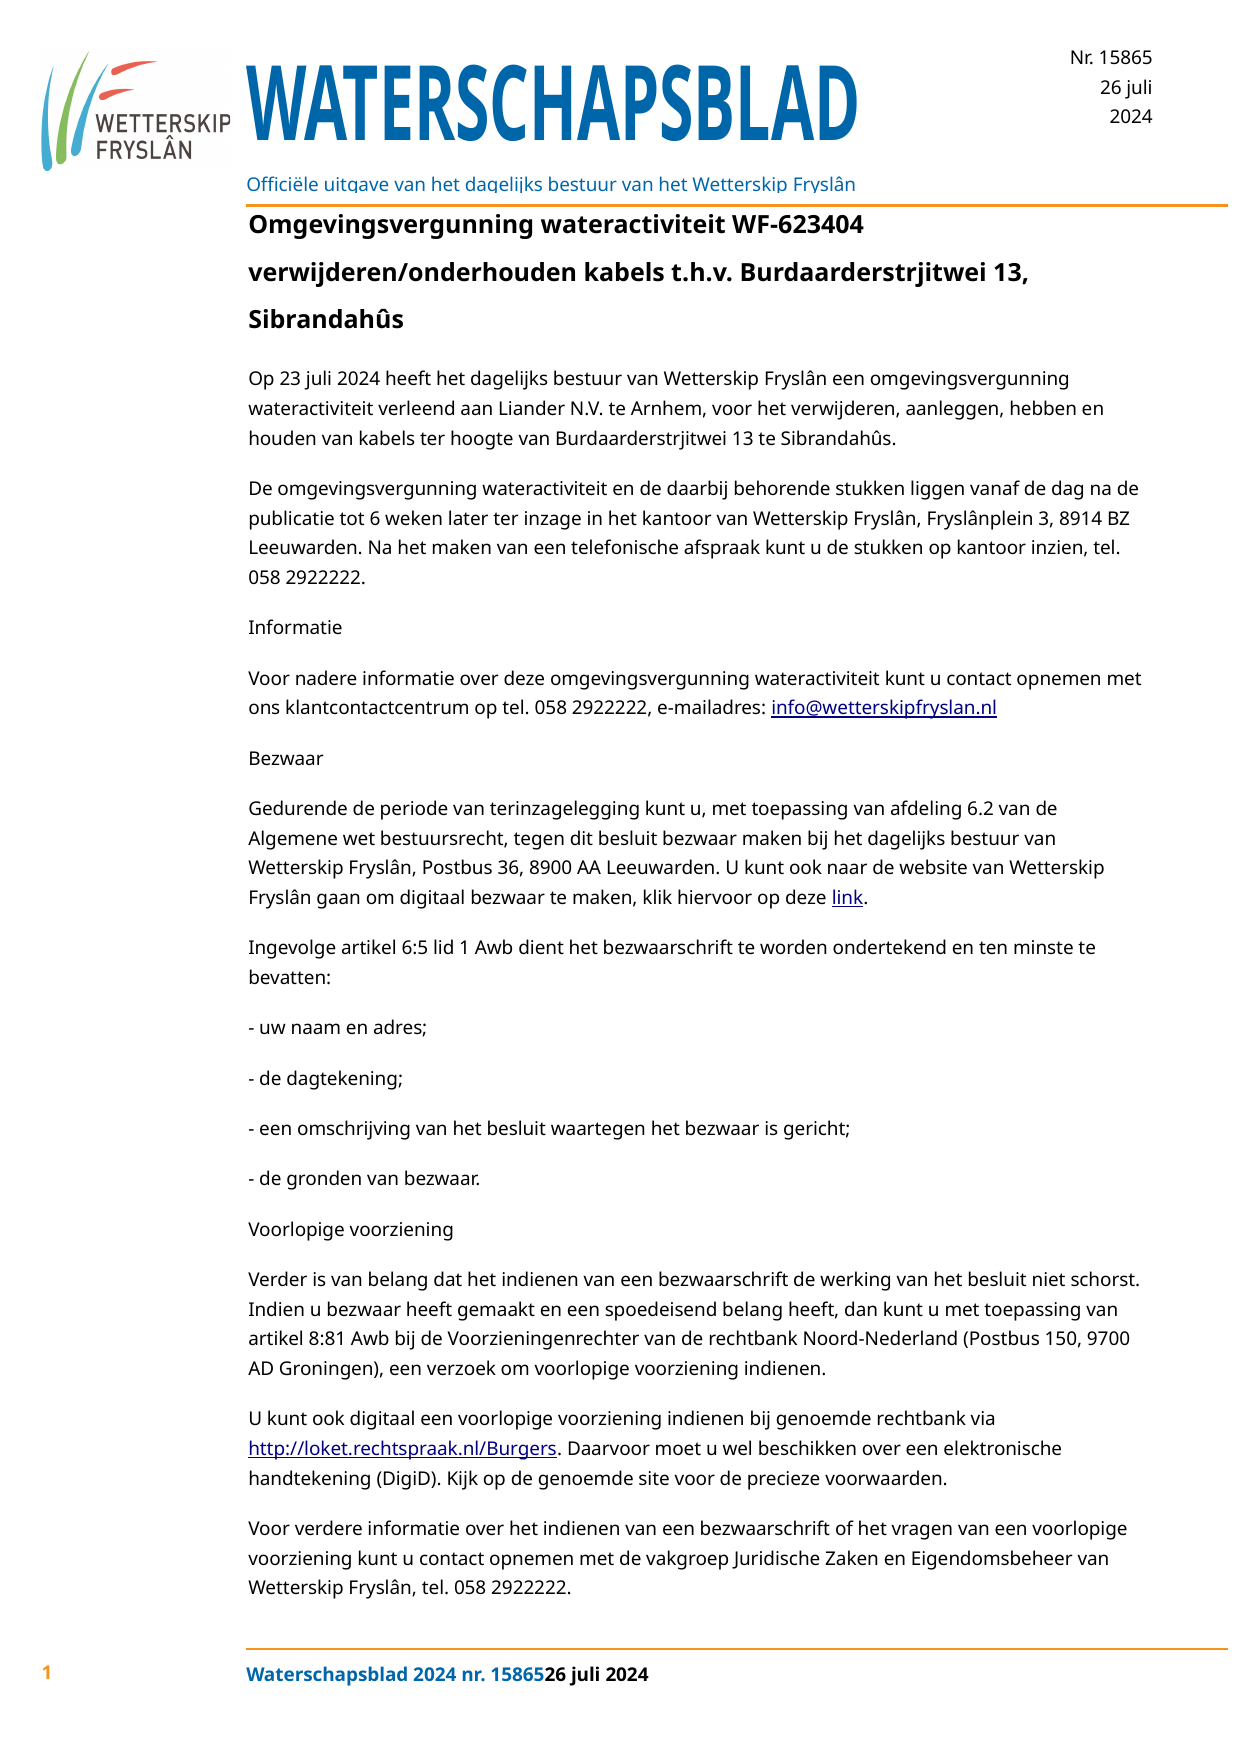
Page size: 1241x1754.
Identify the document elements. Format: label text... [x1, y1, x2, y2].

text Ingevolge artikel 6:5 lid 1 Awb dient het bezwaarschrift te worden ondertekend en ten minste te bevatten: [248, 934, 1152, 989]
text Voor nadere informatie over deze omgevingsvergunning wateractiviteit kunt u contact opnemen met ons klantcontactcentrum op tel. 058 2922222, e-mailadres: info@wetterskipfryslan.nl [248, 665, 1152, 720]
text Verder is van belang dat het indienen van een bezwaarschrift de werking van het besluit niet schorst. Indien u bezwaar heeft gemaakt en een spoedeisend belang heeft, dan kunt u met toepassing van artikel 8:81 Awb bij de Voorzieningenrechter van de rechtbank Noord-Nederland (Postbus 150, 9700 AD Groningen), een verzoek om voorlopige voorziening indienen. [248, 1266, 1152, 1381]
text - een omschrijving van het besluit waartegen het bezwaar is gericht; [248, 1115, 1152, 1141]
picture [41, 47, 231, 172]
text Informatie [248, 614, 1152, 640]
text Omgevingsvergunning wateractiviteit WF-623404 verwijderen/onderhouden kabels t.h.v. Burdaarderstrjitwei 13, Sibrandahûs [248, 207, 1152, 336]
text - de dagtekening; [248, 1065, 1152, 1090]
text Op 23 juli 2024 heeft het dagelijks bestuur van Wetterskip Fryslân een omgevingsvergunning wateractiviteit verleend aan Liander N.V. te Arnhem, voor het verwijderen, aanleggen, hebben en houden van kabels ter hoogte van Burdaarderstrjitwei 13 te Sibrandahûs. [248, 366, 1152, 450]
text - de gronden van bezwaar. [248, 1166, 1152, 1191]
text Bezwaar [248, 745, 1152, 770]
text Voorlopige voorziening [248, 1216, 1152, 1242]
text - uw naam en adres; [248, 1014, 1152, 1040]
text Voor verdere informatie over het indienen van een bezwaarschrift of het vragen van een voorlopige voorziening kunt u contact opnemen met de vakgroep Juridische Zaken en Eigendomsbeheer van Wetterskip Fryslân, tel. 058 2922222. [248, 1515, 1152, 1600]
text U kunt ook digitaal een voorlopige voorziening indienen bij genoemde rechtbank via http://loket.rechtspraak.nl/Burgers. Daarvoor moet u wel beschikken over een elektronische handtekening (DigiD). Kijk op de genoemde site voor de precieze voorwaarden. [248, 1406, 1152, 1490]
text Gedurende de periode van terinzagelegging kunt u, met toepassing van afdeling 6.2 van de Algemene wet bestuursrecht, tegen dit besluit bezwaar maken bij het dagelijks bestuur van Wetterskip Fryslân, Postbus 36, 8900 AA Leeuwarden. U kunt ook naar de website van Wetterskip Fryslân gaan om digitaal bezwaar te maken, klik hiervoor op deze link. [248, 795, 1152, 909]
text De omgevingsvergunning wateractiviteit en de daarbij behorende stukken liggen vanaf de dag na de publicatie tot 6 weken later ter inzage in het kantoor van Wetterskip Fryslân, Fryslânplein 3, 8914 BZ Leeuwarden. Na het maken van een telefonische afspraak kunt u de stukken op kantoor inzien, tel. 058 2922222. [248, 475, 1152, 589]
